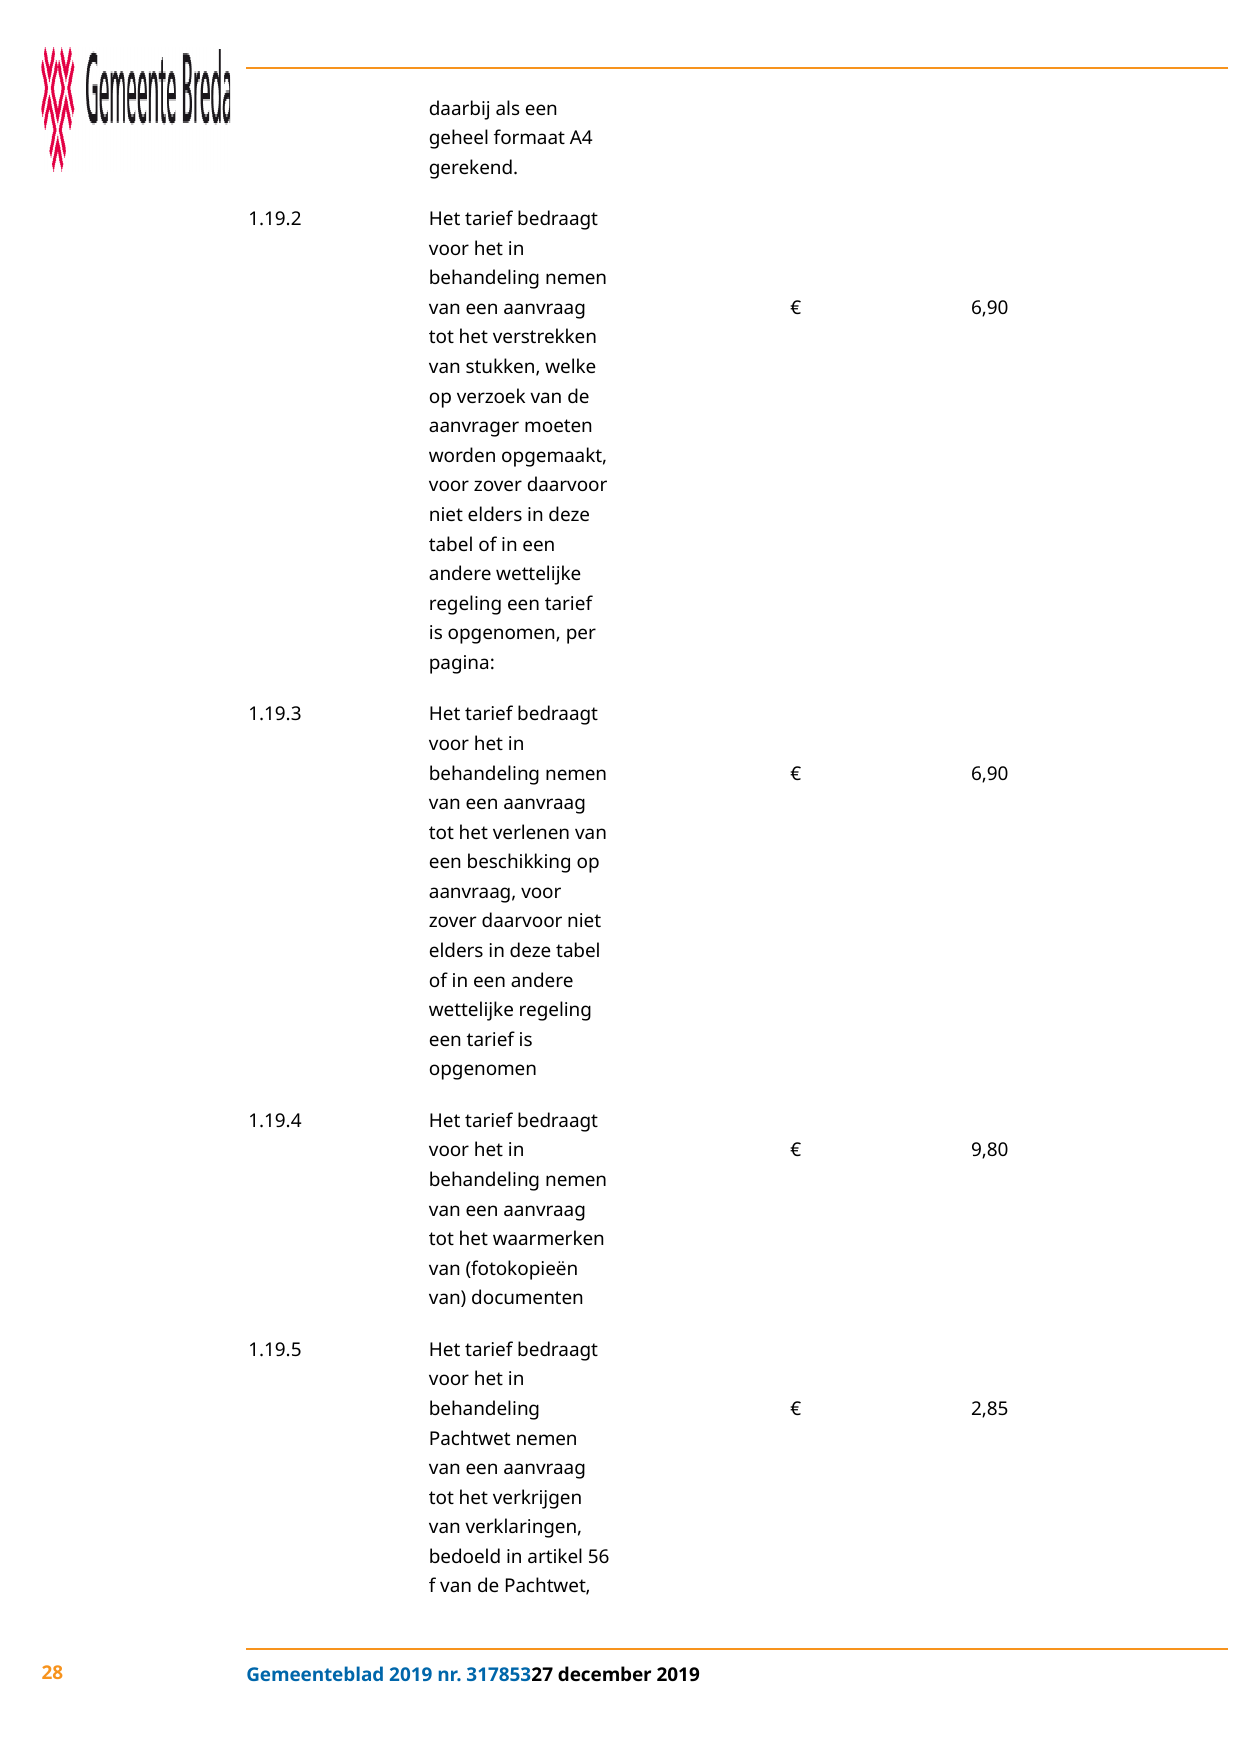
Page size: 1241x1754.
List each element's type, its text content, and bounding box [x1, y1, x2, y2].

table_cell 6,90 [971, 701, 1152, 1081]
table_cell 6,90 [971, 205, 1152, 675]
table_cell [609, 701, 790, 1081]
table_cell [429, 1310, 609, 1336]
table_cell 1.19.2 [248, 205, 429, 675]
table_cell [790, 675, 971, 701]
table_cell [609, 1336, 790, 1598]
table_cell Het tarief bedraagt voor het in behandeling nemen van een aanvraag tot het verstrekken van stukken, welke op verzoek van de aanvrager moeten worden opgemaakt, voor zover daarvoor niet elders in deze tabel of in een andere wettelijke regeling een tarief is opgenomen, per pagina: [429, 205, 609, 675]
table_cell [248, 95, 429, 180]
table_cell [790, 1310, 971, 1336]
table_cell [790, 95, 971, 180]
table_cell [790, 180, 971, 205]
table_cell € [790, 1107, 971, 1310]
table_cell 9,80 [971, 1107, 1152, 1310]
table_cell [971, 180, 1152, 205]
table_cell [429, 180, 609, 205]
table_cell Het tarief bedraagt voor het in behandeling nemen van een aanvraag tot het verlenen van een beschikking op aanvraag, voor zover daarvoor niet elders in deze tabel of in een andere wettelijke regeling een tarief is opgenomen [429, 701, 609, 1081]
table_cell [609, 95, 790, 180]
table_cell [429, 1081, 609, 1107]
table_cell [609, 1107, 790, 1310]
table_cell [609, 205, 790, 675]
table_cell [248, 675, 429, 701]
table_cell [248, 1310, 429, 1336]
table_cell 1.19.3 [248, 701, 429, 1081]
table_cell Het tarief bedraagt voor het in behandeling nemen van een aanvraag tot het waarmerken van (fotokopieën van) documenten [429, 1107, 609, 1310]
table_cell 1.19.4 [248, 1107, 429, 1310]
table_cell [971, 1081, 1152, 1107]
table_cell € [790, 701, 971, 1081]
table_cell [971, 675, 1152, 701]
table_cell [790, 1081, 971, 1107]
table_cell [609, 180, 790, 205]
picture [41, 47, 231, 172]
table_cell € [790, 205, 971, 675]
table_cell Het tarief bedraagt voor het in behandeling Pachtwet nemen van een aanvraag tot het verkrijgen van verklaringen, bedoeld in artikel 56 f van de Pachtwet, [429, 1336, 609, 1598]
table_cell 2,85 [971, 1336, 1152, 1598]
table_cell [248, 180, 429, 205]
table_cell [609, 1081, 790, 1107]
table_cell € [790, 1336, 971, 1598]
table_cell [971, 95, 1152, 180]
table_cell [609, 675, 790, 701]
table_cell [609, 1310, 790, 1336]
table_cell 1.19.5 [248, 1336, 429, 1598]
table_cell [971, 1310, 1152, 1336]
table_cell [429, 675, 609, 701]
table_cell daarbij als een geheel formaat A4 gerekend. [429, 95, 609, 180]
table_cell [248, 1081, 429, 1107]
